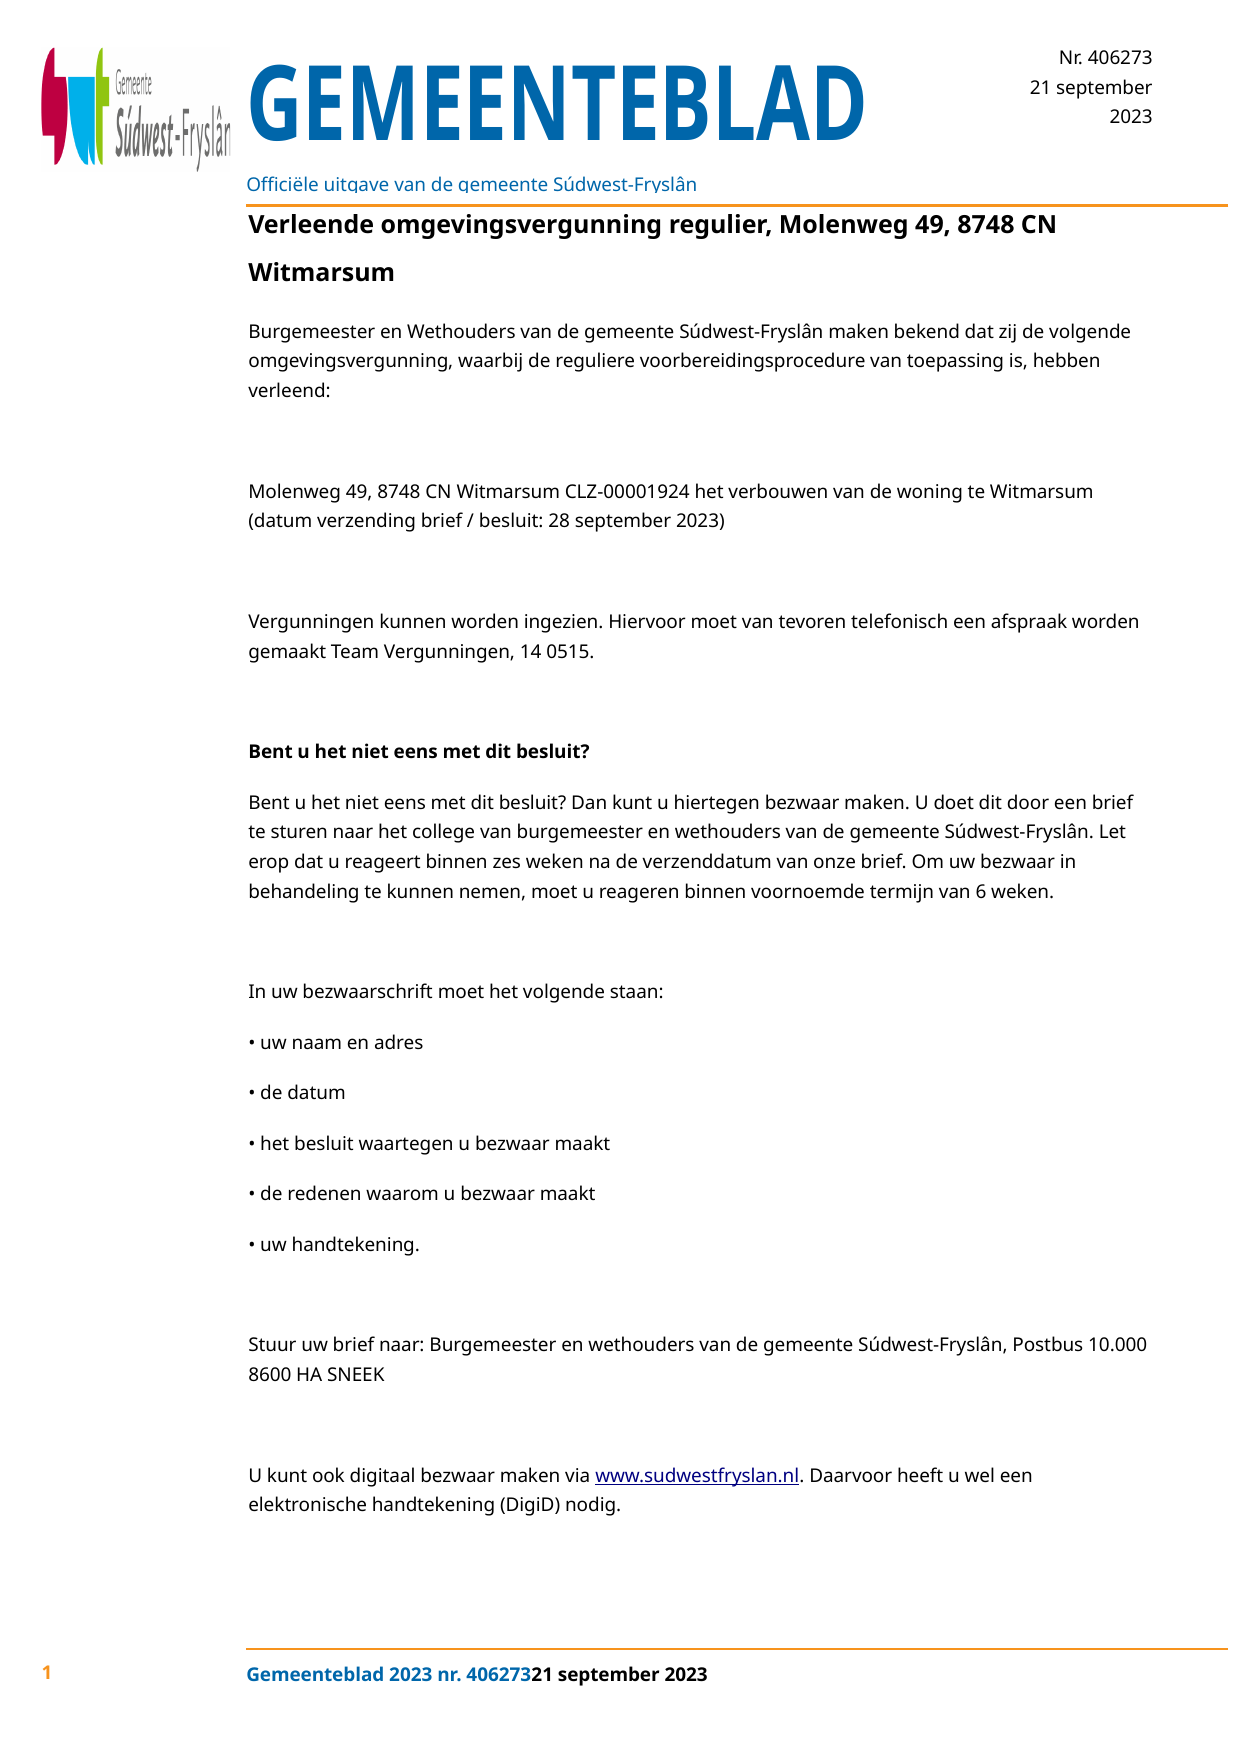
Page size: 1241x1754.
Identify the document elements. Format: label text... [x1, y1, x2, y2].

text • uw naam en adres [248, 1029, 1152, 1055]
text Burgemeester en Wethouders van de gemeente Súdwest-Fryslân maken bekend dat zij de volgende omgevingsvergunning, waarbij de reguliere voorbereidingsprocedure van toepassing is, hebben verleend: [248, 318, 1152, 403]
text Stuur uw brief naar: Burgemeester en wethouders van de gemeente Súdwest-Fryslân, Postbus 10.000 8600 HA SNEEK [248, 1332, 1152, 1387]
text Bent u het niet eens met dit besluit? Dan kunt u hiertegen bezwaar maken. U doet dit door een brief te sturen naar het college van burgemeester en wethouders van de gemeente Súdwest-Fryslân. Let erop dat u reageert binnen zes weken na de verzenddatum van onze brief. Om uw bezwaar in behandeling te kunnen nemen, moet u reageren binnen voornoemde termijn van 6 weken. [248, 789, 1152, 904]
text Molenweg 49, 8748 CN Witmarsum CLZ-00001924 het verbouwen van de woning te Witmarsum (datum verzending brief / besluit: 28 september 2023) [248, 478, 1152, 533]
text • het besluit waartegen u bezwaar maakt [248, 1130, 1152, 1156]
text • uw handtekening. [248, 1231, 1152, 1257]
text U kunt ook digitaal bezwaar maken via www.sudwestfryslan.nl. Daarvoor heeft u wel een elektronische handtekening (DigiD) nodig. [248, 1462, 1152, 1517]
text Verleende omgevingsvergunning regulier, Molenweg 49, 8748 CN Witmarsum [248, 207, 1152, 288]
picture [41, 47, 231, 172]
text • de datum [248, 1079, 1152, 1105]
text Bent u het niet eens met dit besluit? [248, 739, 1152, 764]
text Vergunningen kunnen worden ingezien. Hiervoor moet van tevoren telefonisch een afspraak worden gemaakt Team Vergunningen, 14 0515. [248, 608, 1152, 664]
text • de redenen waarom u bezwaar maakt [248, 1180, 1152, 1206]
text In uw bezwaarschrift moet het volgende staan: [248, 979, 1152, 1004]
